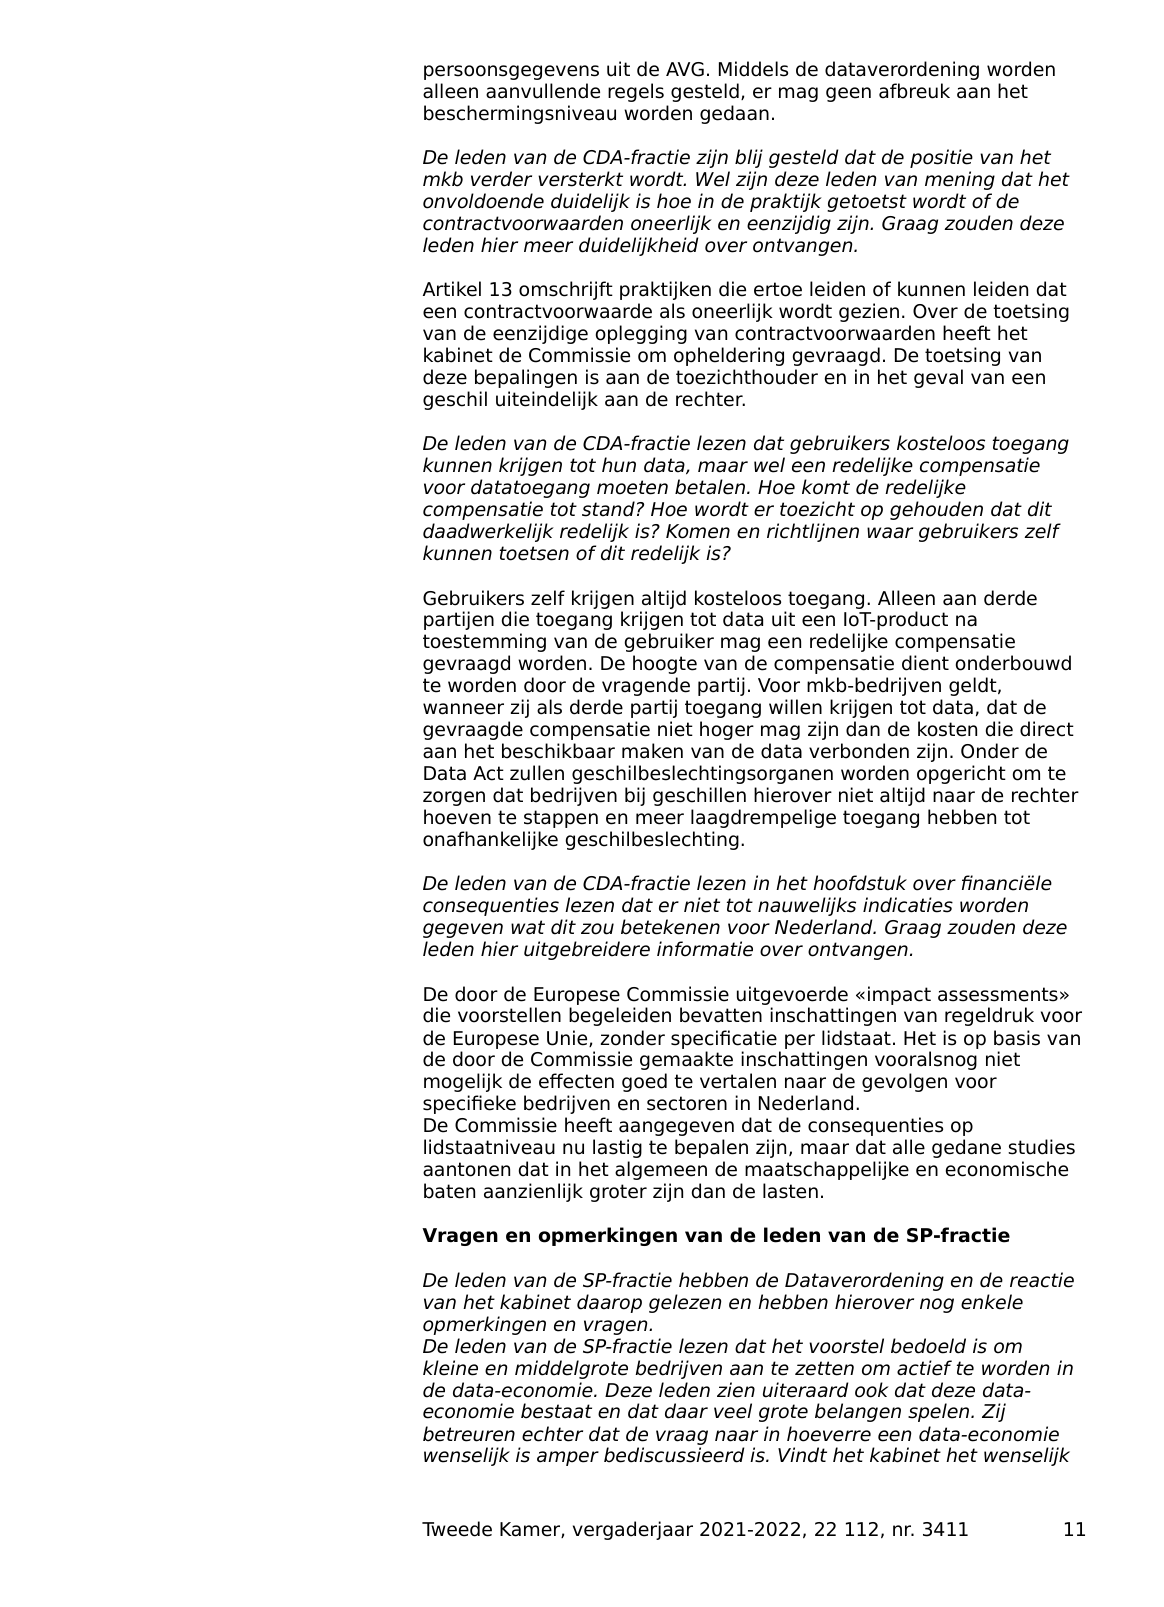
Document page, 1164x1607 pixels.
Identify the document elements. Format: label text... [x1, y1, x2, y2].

text De leden van de CDA-fractie lezen in het hoofdstuk over financiële consequenties lezen dat er niet tot nauwelijks indicaties worden gegeven wat dit zou betekenen voor Nederland. Graag zouden deze leden hier uitgebreidere informatie over ontvangen. [422, 873, 1087, 961]
text De leden van de SP-fractie lezen dat het voorstel bedoeld is om kleine en middelgrote bedrijven aan te zetten om actief te worden in de data-economie. Deze leden zien uiteraard ook dat deze data-economie bestaat en dat daar veel grote belangen spelen. Zij betreuren echter dat de vraag naar in hoeverre een data-economie wenselijk is amper bediscussieerd is. Vindt het kabinet het wenselijk [422, 1336, 1087, 1467]
text Gebruikers zelf krijgen altijd kosteloos toegang. Alleen aan derde partijen die toegang krijgen tot data uit een IoT-product na toestemming van de gebruiker mag een redelijke compensatie gevraagd worden. De hoogte van de compensatie dient onderbouwd te worden door de vragende partij. Voor mkb-bedrijven geldt, wanneer zij als derde partij toegang willen krijgen tot data, dat de gevraagde compensatie niet hoger mag zijn dan de kosten die direct aan het beschikbaar maken van de data verbonden zijn. Onder de Data Act zullen geschilbeslechtingsorganen worden opgericht om te zorgen dat bedrijven bij geschillen hierover niet altijd naar de rechter hoeven te stappen en meer laagdrempelige toegang hebben tot onafhankelijke geschilbeslechting. [422, 587, 1087, 851]
text De Commissie heeft aangegeven dat de consequenties op lidstaatniveau nu lastig te bepalen zijn, maar dat alle gedane studies aantonen dat in het algemeen de maatschappelijke en economische baten aanzienlijk groter zijn dan de lasten. [422, 1115, 1087, 1203]
text Artikel 13 omschrijft praktijken die ertoe leiden of kunnen leiden dat een contractvoorwaarde als oneerlijk wordt gezien. Over de toetsing van de eenzijdige oplegging van contractvoorwaarden heeft het kabinet de Commissie om opheldering gevraagd. De toetsing van deze bepalingen is aan de toezichthouder en in het geval van een geschil uiteindelijk aan de rechter. [422, 279, 1087, 411]
text De leden van de CDA-fractie lezen dat gebruikers kosteloos toegang kunnen krijgen tot hun data, maar wel een redelijke compensatie voor datatoegang moeten betalen. Hoe komt de redelijke compensatie tot stand? Hoe wordt er toezicht op gehouden dat dit daadwerkelijk redelijk is? Komen en richtlijnen waar gebruikers zelf kunnen toetsen of dit redelijk is? [422, 433, 1087, 565]
text De door de Europese Commissie uitgevoerde «impact assessments» die voorstellen begeleiden bevatten inschattingen van regeldruk voor de Europese Unie, zonder specificatie per lidstaat. Het is op basis van de door de Commissie gemaakte inschattingen vooralsnog niet mogelijk de effecten goed te vertalen naar de gevolgen voor specifieke bedrijven en sectoren in Nederland. [422, 983, 1087, 1115]
text De leden van de CDA-fractie zijn blij gesteld dat de positie van het mkb verder versterkt wordt. Wel zijn deze leden van mening dat het onvoldoende duidelijk is hoe in de praktijk getoetst wordt of de contractvoorwaarden oneerlijk en eenzijdig zijn. Graag zouden deze leden hier meer duidelijkheid over ontvangen. [422, 147, 1087, 257]
text De leden van de SP-fractie hebben de Dataverordening en de reactie van het kabinet daarop gelezen en hebben hierover nog enkele opmerkingen en vragen. [422, 1269, 1087, 1336]
subtitle Vragen en opmerkingen van de leden van de SP-fractie [422, 1225, 1087, 1247]
text persoonsgegevens uit de AVG. Middels de dataverordening worden alleen aanvullende regels gesteld, er mag geen afbreuk aan het beschermingsniveau worden gedaan. [422, 59, 1087, 125]
